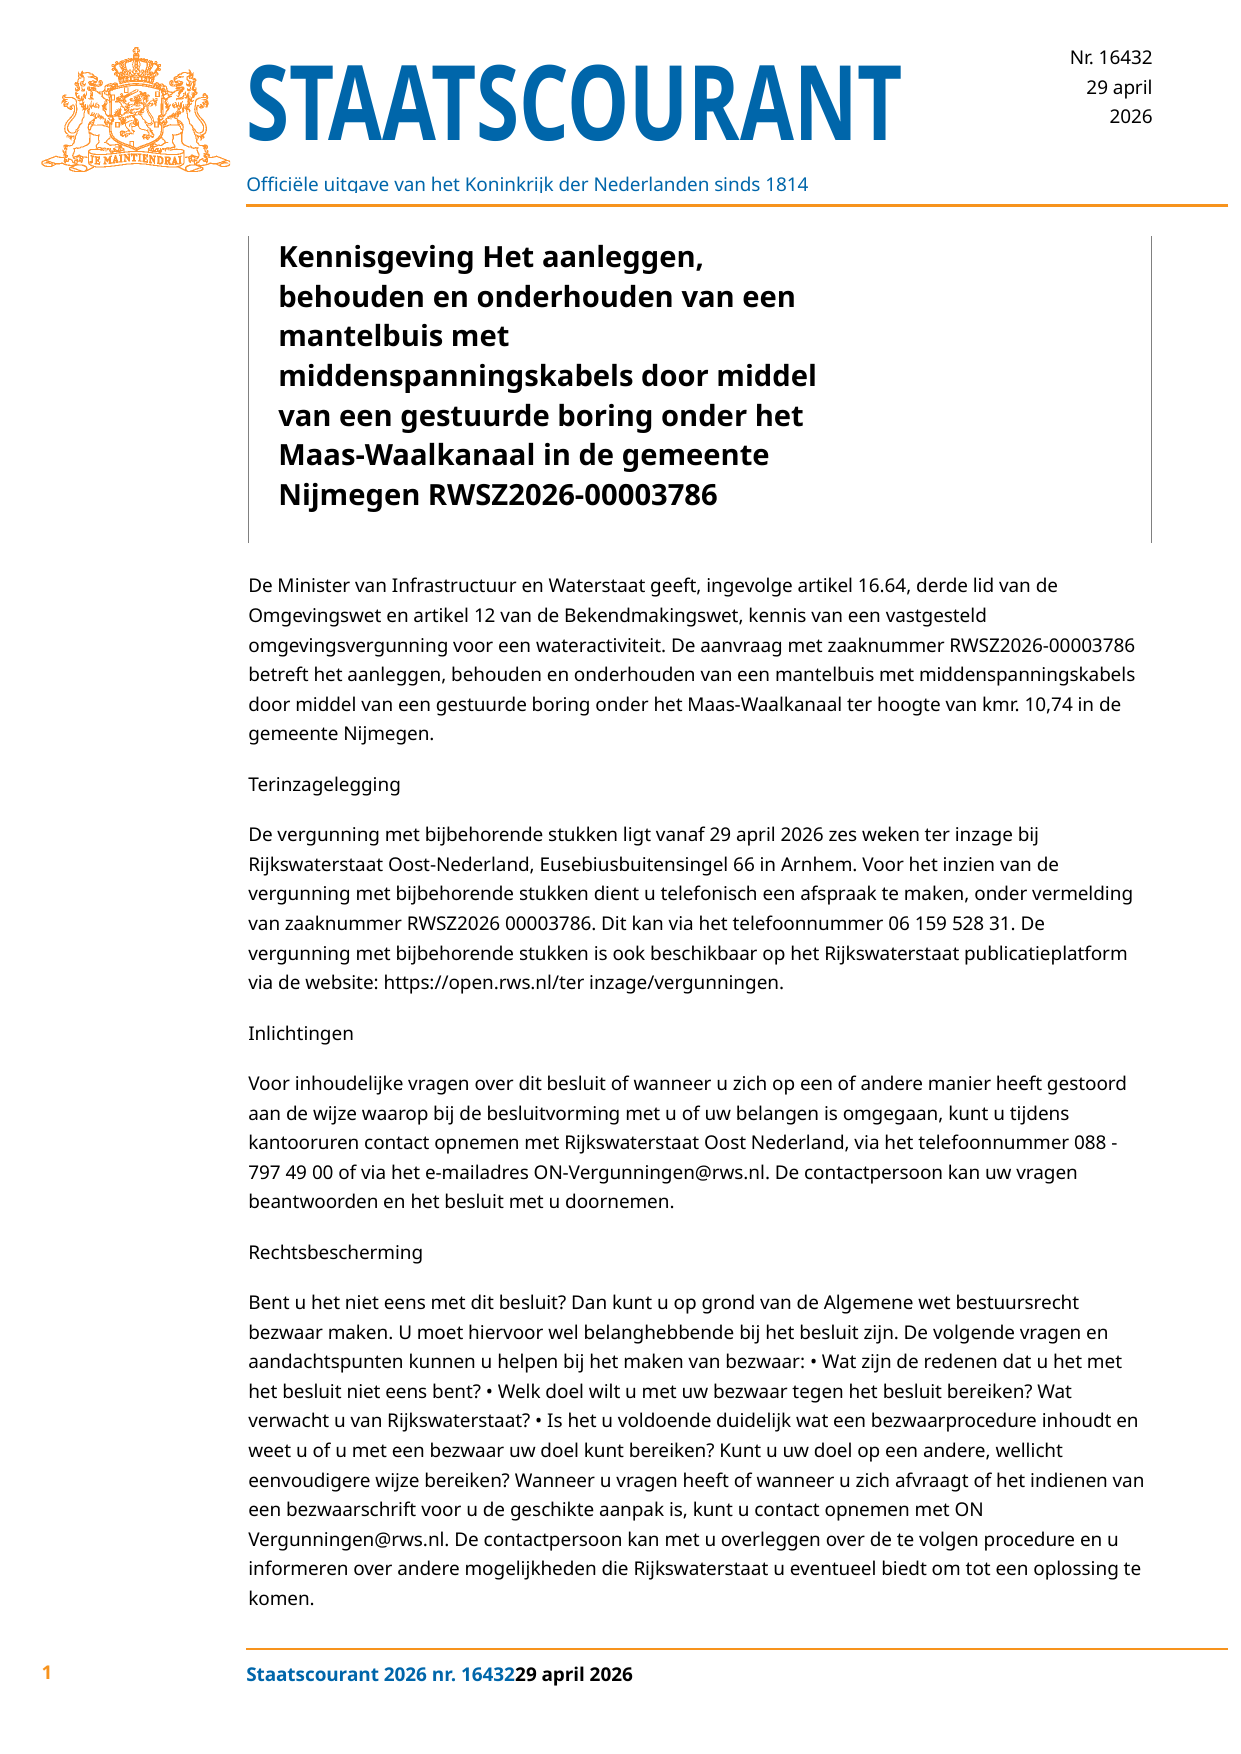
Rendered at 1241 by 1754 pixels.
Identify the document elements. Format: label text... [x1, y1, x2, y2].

picture [912, 236, 1090, 414]
table_header [1090, 236, 1151, 413]
text Voor inhoudelijke vragen over dit besluit of wanneer u zich op een of andere manier heeft gestoord aan de wijze waarop bij de besluitvorming met u of uw belangen is omgegaan, kunt u tijdens kantooruren contact opnemen met Rijkswaterstaat Oost Nederland, via het telefoonnummer 088 - 797 49 00 of via het e-mailadres ON-Vergunningen@rws.nl. De contactpersoon kan uw vragen beantwoorden en het besluit met u doornemen. [248, 1070, 1152, 1214]
text Rechtsbescherming [248, 1239, 1152, 1265]
text Bent u het niet eens met dit besluit? Dan kunt u op grond van de Algemene wet bestuursrecht bezwaar maken. U moet hiervoor wel belanghebbende bij het besluit zijn. De volgende vragen en aandachtspunten kunnen u helpen bij het maken van bezwaar: • Wat zijn de redenen dat u het met het besluit niet eens bent? • Welk doel wilt u met uw bezwaar tegen het besluit bereiken? Wat verwacht u van Rijkswaterstaat? • Is het u voldoende duidelijk wat een bezwaarprocedure inhoudt en weet u of u met een bezwaar uw doel kunt bereiken? Kunt u uw doel op een andere, wellicht eenvoudigere wijze bereiken? Wanneer u vragen heeft of wanneer u zich afvraagt of het indienen van een bezwaarschrift voor u de geschikte aanpak is, kunt u contact opnemen met ON Vergunningen@rws.nl. De contactpersoon kan met u overleggen over de te volgen procedure en u informeren over andere mogelijkheden die Rijkswaterstaat u eventueel biedt om tot een oplossing te komen. [248, 1289, 1152, 1611]
table_header [850, 414, 1151, 543]
text De Minister van Infrastructuur en Waterstaat geeft, ingevolge artikel 16.64, derde lid van de Omgevingswet en artikel 12 van de Bekendmakingswet, kennis van een vastgesteld omgevingsvergunning voor een wateractiviteit. De aanvraag met zaaknummer RWSZ2026-00003786 betreft het aanleggen, behouden en onderhouden van een mantelbuis met middenspanningskabels door middel van een gestuurde boring onder het Maas-Waalkanaal ter hoogte van kmr. 10,74 in de gemeente Nijmegen. [248, 573, 1152, 746]
text Terinzagelegging [248, 771, 1152, 797]
text Inlichtingen [248, 1020, 1152, 1046]
table_header Kennisgeving Het aanleggen, behouden en onderhouden van een mantelbuis met middenspanningskabels door middel van een gestuurde boring onder het Maas-Waalkanaal in de gemeente Nijmegen RWSZ2026-00003786 [249, 236, 850, 543]
table_header [850, 236, 912, 413]
picture [41, 47, 231, 172]
text De vergunning met bijbehorende stukken ligt vanaf 29 april 2026 zes weken ter inzage bij Rijkswaterstaat Oost-Nederland, Eusebiusbuitensingel 66 in Arnhem. Voor het inzien van de vergunning met bijbehorende stukken dient u telefonisch een afspraak te maken, onder vermelding van zaaknummer RWSZ2026 00003786. Dit kan via het telefoonnummer 06 159 528 31. De vergunning met bijbehorende stukken is ook beschikbaar op het Rijkswaterstaat publicatieplatform via de website: https://open.rws.nl/ter inzage/vergunningen. [248, 821, 1152, 995]
